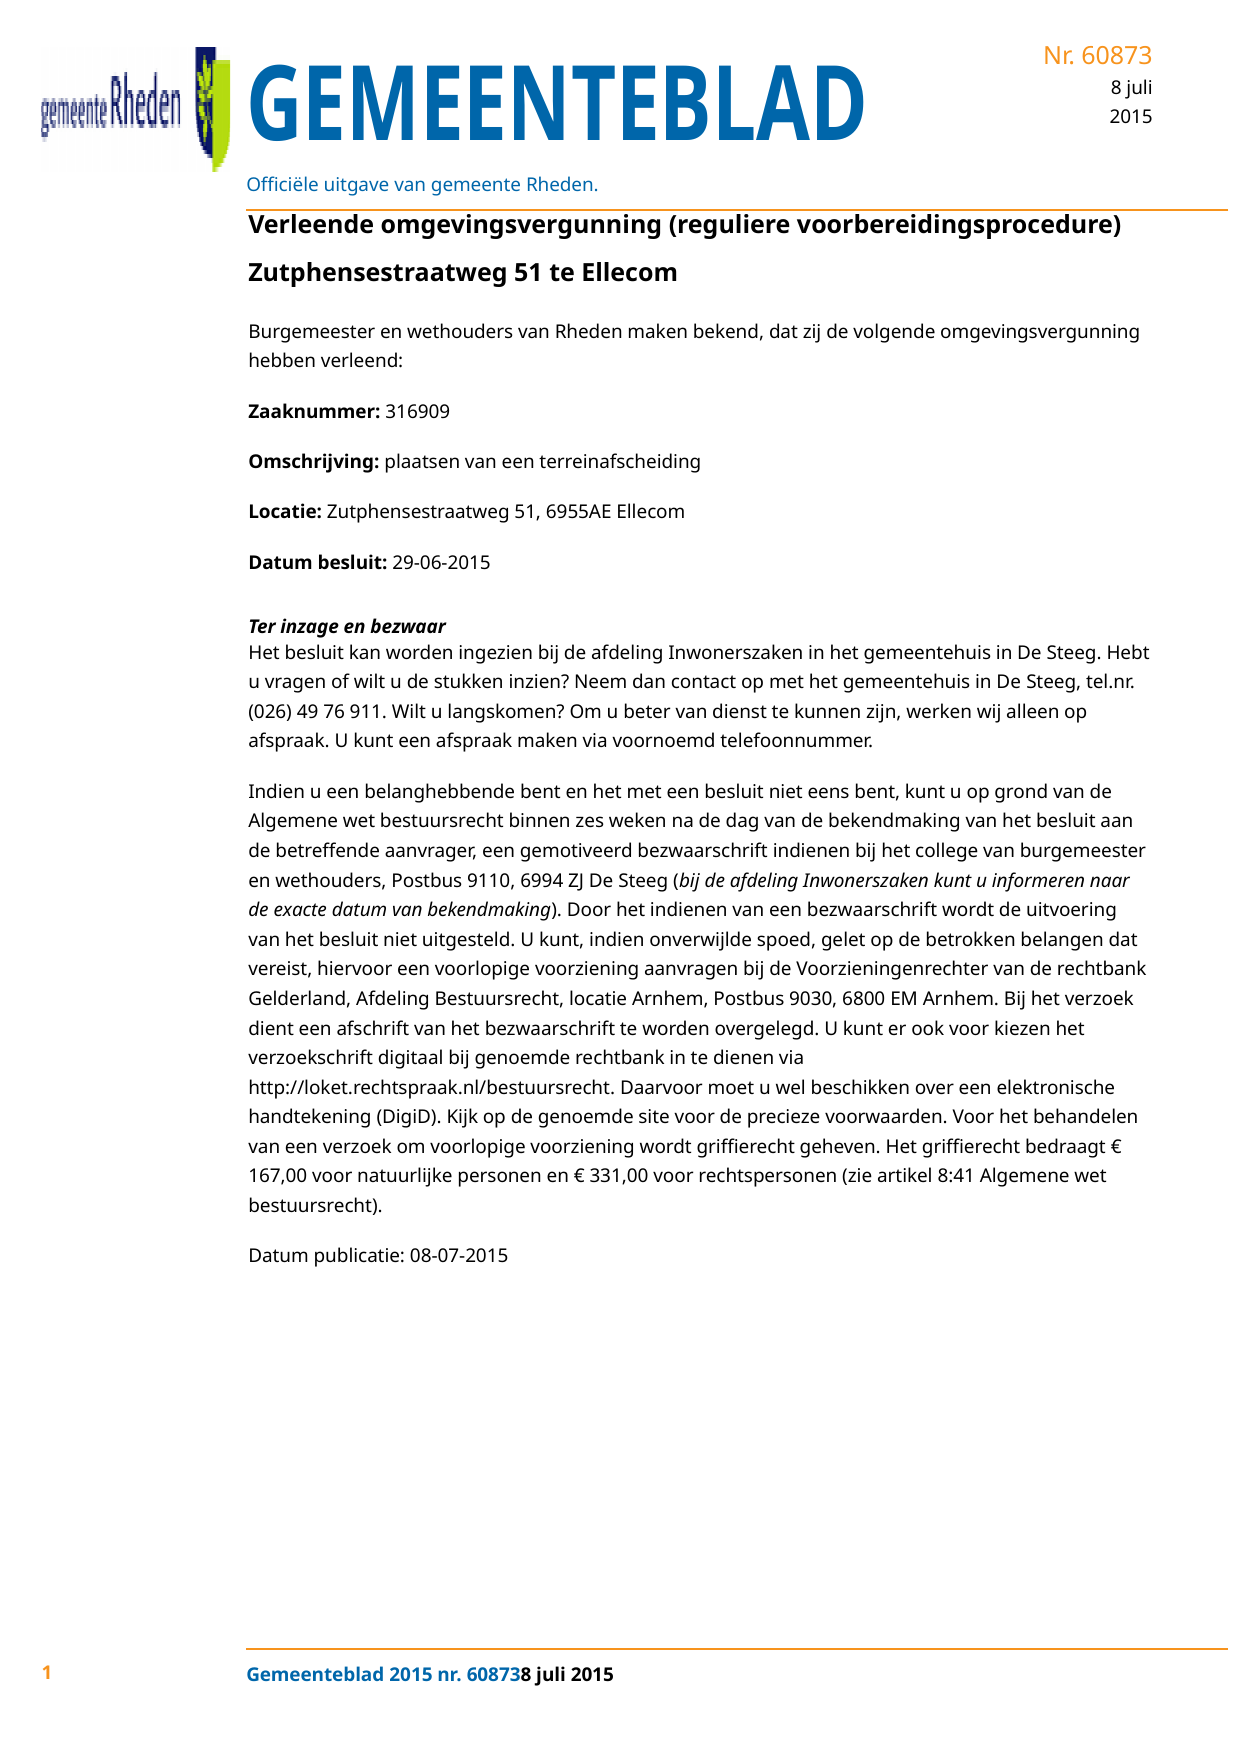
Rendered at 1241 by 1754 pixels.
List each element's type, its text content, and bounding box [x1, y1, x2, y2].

picture [41, 47, 231, 172]
text Zaaknummer: 316909 [248, 398, 1152, 424]
text Verleende omgevingsvergunning (reguliere voorbereidingsprocedure) Zutphensestraatweg 51 te Ellecom [248, 211, 1152, 288]
text Indien u een belanghebbende bent en het met een besluit niet eens bent, kunt u op grond van de Algemene wet bestuursrecht binnen zes weken na de dag van de bekendmaking van het besluit aan de betreffende aanvrager, een gemotiveerd bezwaarschrift indienen bij het college van burgemeester en wethouders, Postbus 9110, 6994 ZJ De Steeg (bij de afdeling Inwonerszaken kunt u informeren naar de exacte datum van bekendmaking). Door het indienen van een bezwaarschrift wordt de uitvoering van het besluit niet uitgesteld. U kunt, indien onverwijlde spoed, gelet op de betrokken belangen dat vereist, hiervoor een voorlopige voorziening aanvragen bij de Voorzieningenrechter van de rechtbank Gelderland, Afdeling Bestuursrecht, locatie Arnhem, Postbus 9030, 6800 EM Arnhem. Bij het verzoek dient een afschrift van het bezwaarschrift te worden overgelegd. U kunt er ook voor kiezen het verzoekschrift digitaal bij genoemde rechtbank in te dienen via http://loket.rechtspraak.nl/bestuursrecht. Daarvoor moet u wel beschikken over een elektronische handtekening (DigiD). Kijk op de genoemde site voor de precieze voorwaarden. Voor het behandelen van een verzoek om voorlopige voorziening wordt griffierecht geheven. Het griffierecht bedraagt € 167,00 voor natuurlijke personen en € 331,00 voor rechtspersonen (zie artikel 8:41 Algemene wet bestuursrecht). [248, 778, 1152, 1218]
text Het besluit kan worden ingezien bij de afdeling Inwonerszaken in het gemeentehuis in De Steeg. Hebt u vragen of wilt u de stukken inzien? Neem dan contact op met het gemeentehuis in De Steeg, tel.nr. (026) 49 76 911. Wilt u langskomen? Om u beter van dienst te kunnen zijn, werken wij alleen op afspraak. U kunt een afspraak maken via voornoemd telefoonnummer. [248, 639, 1152, 753]
text Datum publicatie: 08-07-2015 [248, 1243, 1152, 1268]
text Datum besluit: 29-06-2015 [248, 549, 1152, 575]
text Omschrijving: plaatsen van een terreinafscheiding [248, 448, 1152, 474]
text Burgemeester en wethouders van Rheden maken bekend, dat zij de volgende omgevingsvergunning hebben verleend: [248, 318, 1152, 373]
text Locatie: Zutphensestraatweg 51, 6955AE Ellecom [248, 499, 1152, 524]
text Ter inzage en bezwaar [248, 613, 1152, 639]
